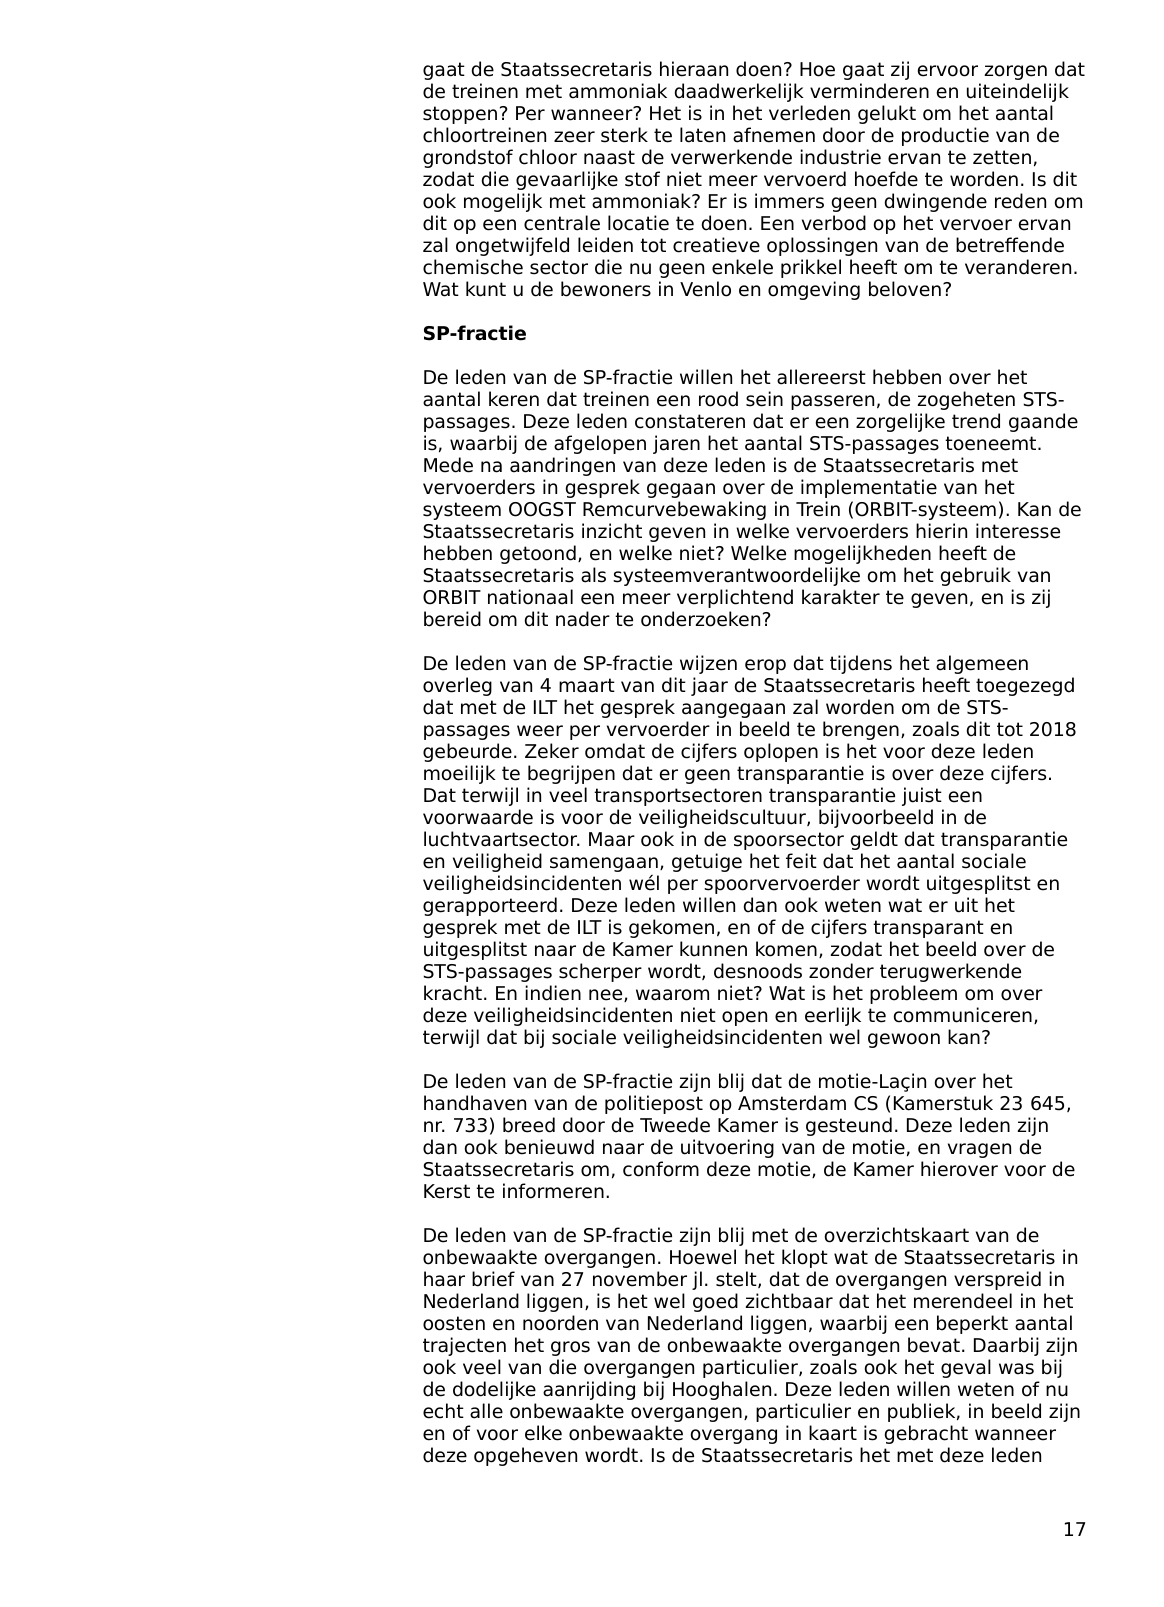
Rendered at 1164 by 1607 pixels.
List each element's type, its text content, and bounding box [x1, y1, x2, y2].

text De leden van de SP-fractie wijzen erop dat tijdens het algemeen overleg van 4 maart van dit jaar de Staatssecretaris heeft toegezegd dat met de ILT het gesprek aangegaan zal worden om de STS-passages weer per vervoerder in beeld te brengen, zoals dit tot 2018 gebeurde. Zeker omdat de cijfers oplopen is het voor deze leden moeilijk te begrijpen dat er geen transparantie is over deze cijfers. Dat terwijl in veel transportsectoren transparantie juist een voorwaarde is voor de veiligheidscultuur, bijvoorbeeld in de luchtvaartsector. Maar ook in de spoorsector geldt dat transparantie en veiligheid samengaan, getuige het feit dat het aantal sociale veiligheidsincidenten wél per spoorvervoerder wordt uitgesplitst en gerapporteerd. Deze leden willen dan ook weten wat er uit het gesprek met de ILT is gekomen, en of de cijfers transparant en uitgesplitst naar de Kamer kunnen komen, zodat het beeld over de STS-passages scherper wordt, desnoods zonder terugwerkende kracht. En indien nee, waarom niet? Wat is het probleem om over deze veiligheidsincidenten niet open en eerlijk te communiceren, terwijl dat bij sociale veiligheidsincidenten wel gewoon kan? [422, 653, 1087, 1049]
text De leden van de SP-fractie willen het allereerst hebben over het aantal keren dat treinen een rood sein passeren, de zogeheten STS-passages. Deze leden constateren dat er een zorgelijke trend gaande is, waarbij de afgelopen jaren het aantal STS-passages toeneemt. Mede na aandringen van deze leden is de Staatssecretaris met vervoerders in gesprek gegaan over de implementatie van het systeem OOGST Remcurvebewaking in Trein (ORBIT-systeem). Kan de Staatssecretaris inzicht geven in welke vervoerders hierin interesse hebben getoond, en welke niet? Welke mogelijkheden heeft de Staatssecretaris als systeemverantwoordelijke om het gebruik van ORBIT nationaal een meer verplichtend karakter te geven, en is zij bereid om dit nader te onderzoeken? [422, 367, 1087, 631]
text gaat de Staatssecretaris hieraan doen? Hoe gaat zij ervoor zorgen dat de treinen met ammoniak daadwerkelijk verminderen en uiteindelijk stoppen? Per wanneer? Het is in het verleden gelukt om het aantal chloortreinen zeer sterk te laten afnemen door de productie van de grondstof chloor naast de verwerkende industrie ervan te zetten, zodat die gevaarlijke stof niet meer vervoerd hoefde te worden. Is dit ook mogelijk met ammoniak? Er is immers geen dwingende reden om dit op een centrale locatie te doen. Een verbod op het vervoer ervan zal ongetwijfeld leiden tot creatieve oplossingen van de betreffende chemische sector die nu geen enkele prikkel heeft om te veranderen. Wat kunt u de bewoners in Venlo en omgeving beloven? [422, 59, 1087, 301]
text De leden van de SP-fractie zijn blij dat de motie-Laçin over het handhaven van de politiepost op Amsterdam CS (Kamerstuk 23 645, nr. 733) breed door de Tweede Kamer is gesteund. Deze leden zijn dan ook benieuwd naar de uitvoering van de motie, en vragen de Staatssecretaris om, conform deze motie, de Kamer hierover voor de Kerst te informeren. [422, 1071, 1087, 1203]
text De leden van de SP-fractie zijn blij met de overzichtskaart van de onbewaakte overgangen. Hoewel het klopt wat de Staatssecretaris in haar brief van 27 november jl. stelt, dat de overgangen verspreid in Nederland liggen, is het wel goed zichtbaar dat het merendeel in het oosten en noorden van Nederland liggen, waarbij een beperkt aantal trajecten het gros van de onbewaakte overgangen bevat. Daarbij zijn ook veel van die overgangen particulier, zoals ook het geval was bij de dodelijke aanrijding bij Hooghalen. Deze leden willen weten of nu echt alle onbewaakte overgangen, particulier en publiek, in beeld zijn en of voor elke onbewaakte overgang in kaart is gebracht wanneer deze opgeheven wordt. Is de Staatssecretaris het met deze leden [422, 1225, 1087, 1467]
subtitle SP-fractie [422, 323, 1087, 345]
